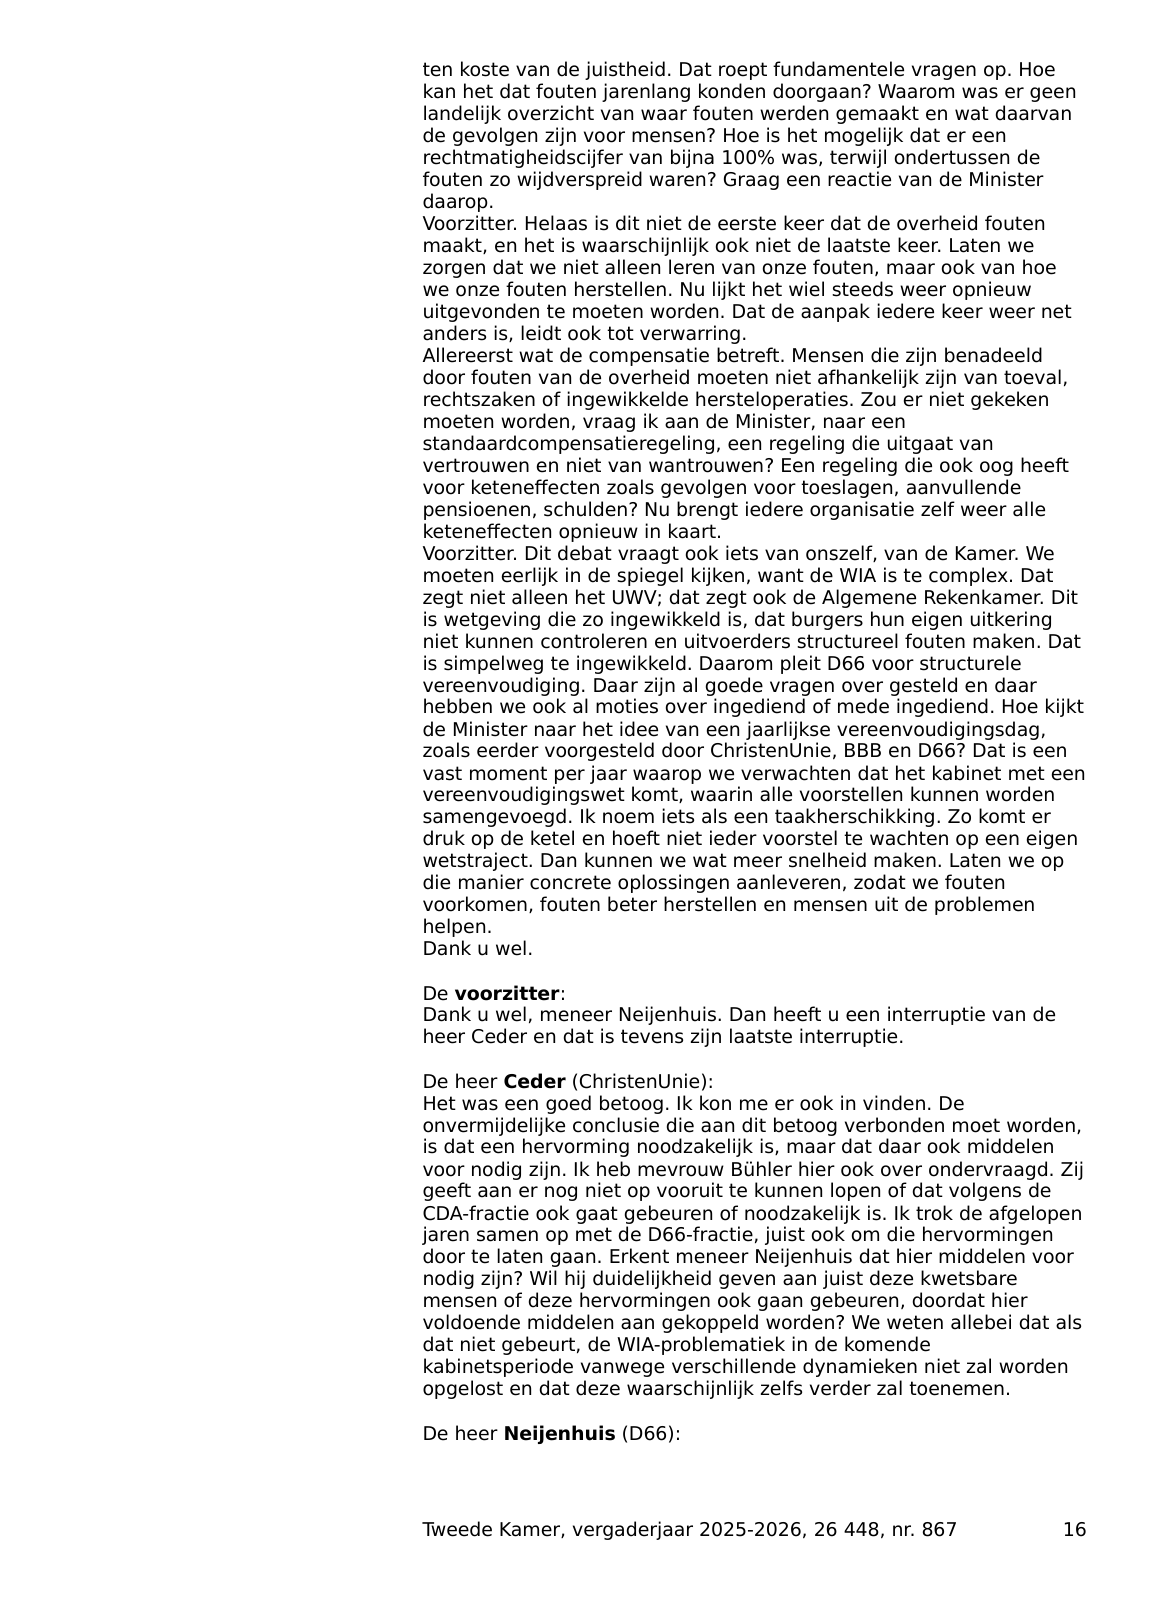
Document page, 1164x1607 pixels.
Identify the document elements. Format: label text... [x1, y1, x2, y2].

text De heer Neijenhuis (D66): [422, 1422, 1087, 1444]
text De heer Ceder (ChristenUnie): [422, 1071, 1087, 1092]
text Dank u wel. [422, 938, 1087, 960]
text ten koste van de juistheid. Dat roept fundamentele vragen op. Hoe kan het dat fouten jarenlang konden doorgaan? Waarom was er geen landelijk overzicht van waar fouten werden gemaakt en wat daarvan de gevolgen zijn voor mensen? Hoe is het mogelijk dat er een rechtmatigheidscijfer van bijna 100% was, terwijl ondertussen de fouten zo wijdverspreid waren? Graag een reactie van de Minister daarop. [422, 59, 1087, 213]
text De voorzitter: [422, 982, 1087, 1004]
text Het was een goed betoog. Ik kon me er ook in vinden. De onvermijdelijke conclusie die aan dit betoog verbonden moet worden, is dat een hervorming noodzakelijk is, maar dat daar ook middelen voor nodig zijn. Ik heb mevrouw Bühler hier ook over ondervraagd. Zij geeft aan er nog niet op vooruit te kunnen lopen of dat volgens de CDA-fractie ook gaat gebeuren of noodzakelijk is. Ik trok de afgelopen jaren samen op met de D66-fractie, juist ook om die hervormingen door te laten gaan. Erkent meneer Neijenhuis dat hier middelen voor nodig zijn? Wil hij duidelijkheid geven aan juist deze kwetsbare mensen of deze hervormingen ook gaan gebeuren, doordat hier voldoende middelen aan gekoppeld worden? We weten allebei dat als dat niet gebeurt, de WIA-problematiek in de komende kabinetsperiode vanwege verschillende dynamieken niet zal worden opgelost en dat deze waarschijnlijk zelfs verder zal toenemen. [422, 1092, 1087, 1400]
text Allereerst wat de compensatie betreft. Mensen die zijn benadeeld door fouten van de overheid moeten niet afhankelijk zijn van toeval, rechtszaken of ingewikkelde hersteloperaties. Zou er niet gekeken moeten worden, vraag ik aan de Minister, naar een standaardcompensatieregeling, een regeling die uitgaat van vertrouwen en niet van wantrouwen? Een regeling die ook oog heeft voor keteneffecten zoals gevolgen voor toeslagen, aanvullende pensioenen, schulden? Nu brengt iedere organisatie zelf weer alle keteneffecten opnieuw in kaart. [422, 345, 1087, 543]
text Voorzitter. Helaas is dit niet de eerste keer dat de overheid fouten maakt, en het is waarschijnlijk ook niet de laatste keer. Laten we zorgen dat we niet alleen leren van onze fouten, maar ook van hoe we onze fouten herstellen. Nu lijkt het wiel steeds weer opnieuw uitgevonden te moeten worden. Dat de aanpak iedere keer weer net anders is, leidt ook tot verwarring. [422, 213, 1087, 345]
text Voorzitter. Dit debat vraagt ook iets van onszelf, van de Kamer. We moeten eerlijk in de spiegel kijken, want de WIA is te complex. Dat zegt niet alleen het UWV; dat zegt ook de Algemene Rekenkamer. Dit is wetgeving die zo ingewikkeld is, dat burgers hun eigen uitkering niet kunnen controleren en uitvoerders structureel fouten maken. Dat is simpelweg te ingewikkeld. Daarom pleit D66 voor structurele vereenvoudiging. Daar zijn al goede vragen over gesteld en daar hebben we ook al moties over ingediend of mede ingediend. Hoe kijkt de Minister naar het idee van een jaarlijkse vereenvoudigingsdag, zoals eerder voorgesteld door ChristenUnie, BBB en D66? Dat is een vast moment per jaar waarop we verwachten dat het kabinet met een vereenvoudigingswet komt, waarin alle voorstellen kunnen worden samengevoegd. Ik noem iets als een taakherschikking. Zo komt er druk op de ketel en hoeft niet ieder voorstel te wachten op een eigen wetstraject. Dan kunnen we wat meer snelheid maken. Laten we op die manier concrete oplossingen aanleveren, zodat we fouten voorkomen, fouten beter herstellen en mensen uit de problemen helpen. [422, 543, 1087, 938]
text Dank u wel, meneer Neijenhuis. Dan heeft u een interruptie van de heer Ceder en dat is tevens zijn laatste interruptie. [422, 1004, 1087, 1048]
